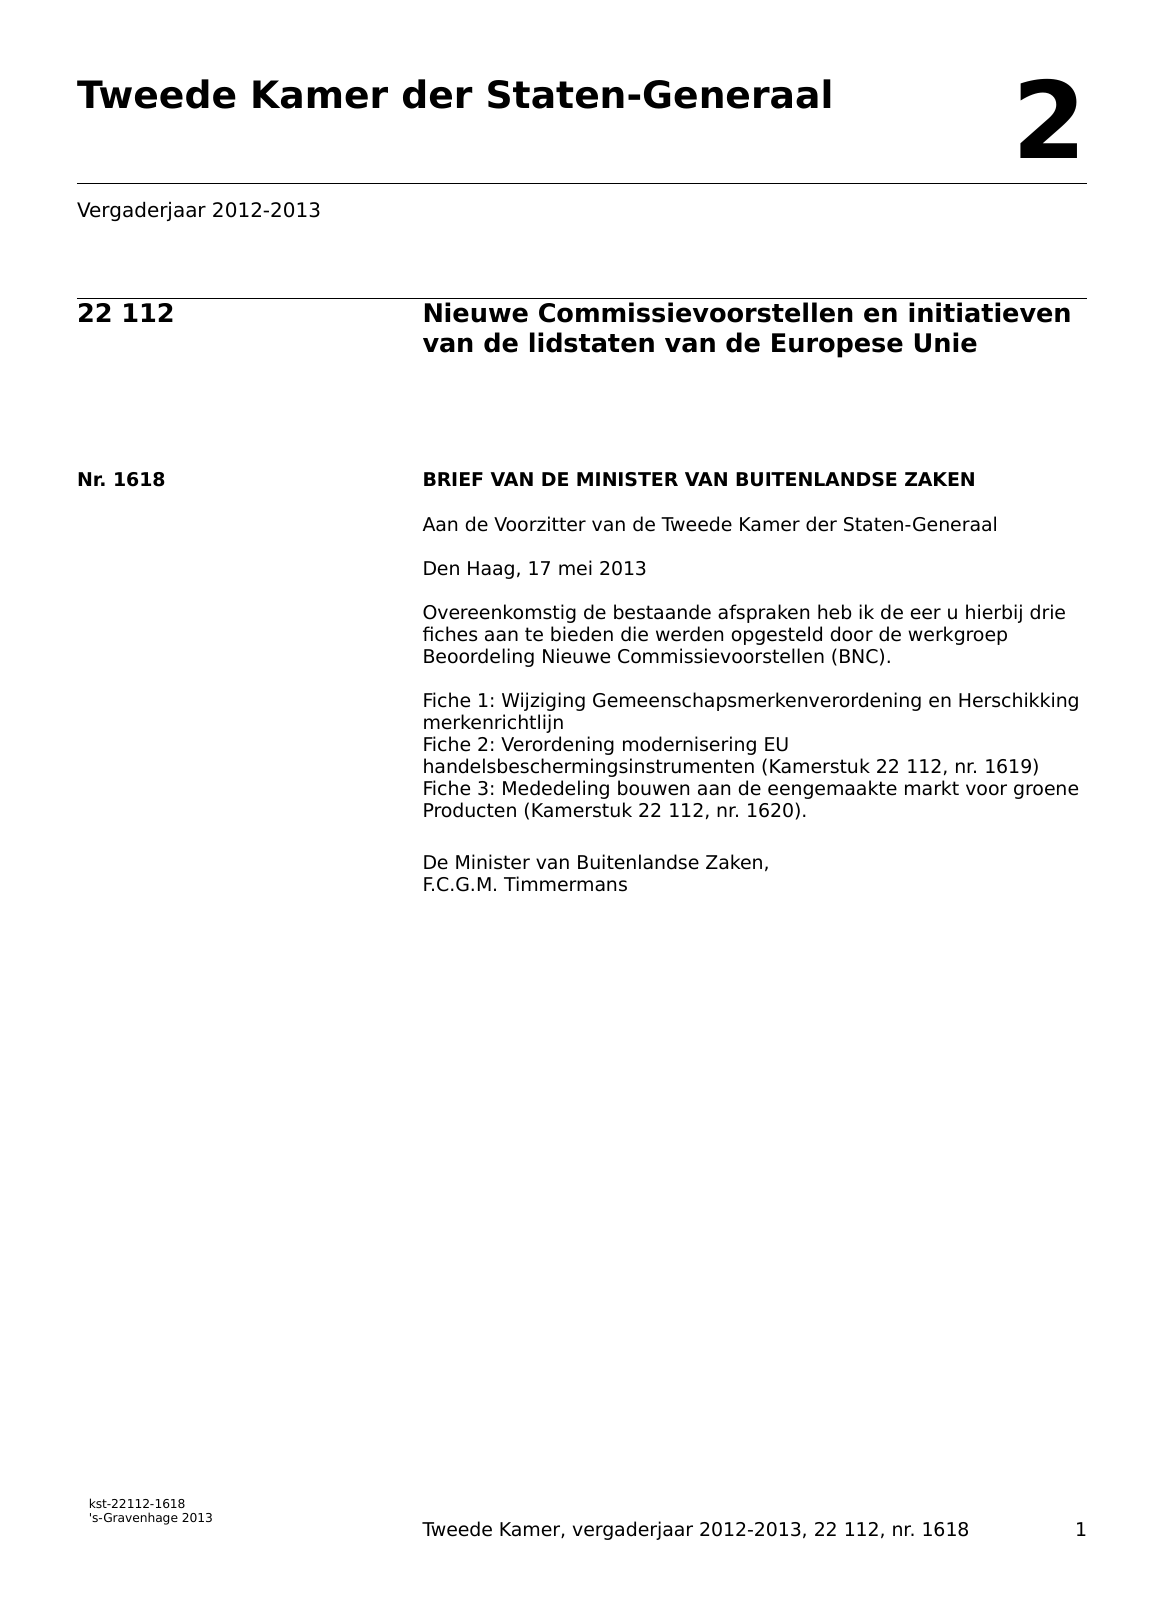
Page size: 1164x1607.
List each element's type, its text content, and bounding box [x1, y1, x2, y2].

text Fiche 1: Wijziging Gemeenschapsmerkenverordening en Herschikking merkenrichtlijn [422, 690, 1087, 734]
text Fiche 2: Verordening modernisering EU handelsbeschermingsinstrumenten (Kamerstuk 22 112, nr. 1619) [422, 734, 1087, 778]
text kst-22112-1618 [88, 1497, 323, 1511]
table_cell Vergaderjaar 2012-2013 [77, 184, 1087, 298]
text Aan de Voorzitter van de Tweede Kamer der Staten-Generaal [422, 513, 1087, 536]
text 's-Gravenhage 2013 [88, 1511, 323, 1525]
table_header Tweede Kamer der Staten-Generaal [77, 59, 886, 183]
subtitle 22 112 Nieuwe Commissievoorstellen en initiatieven van de lidstaten van de Europese Unie [77, 299, 1087, 358]
text Den Haag, 17 mei 2013 [422, 558, 1087, 580]
subtitle Nr. 1618 BRIEF VAN DE MINISTER VAN BUITENLANDSE ZAKEN [77, 469, 1087, 491]
text De Minister van Buitenlandse Zaken, F.C.G.M. Timmermans [422, 852, 1087, 896]
text Overeenkomstig de bestaande afspraken heb ik de eer u hierbij drie fiches aan te bieden die werden opgesteld door de werkgroep Beoordeling Nieuwe Commissievoorstellen (BNC). [422, 602, 1087, 668]
text Fiche 3: Mededeling bouwen aan de eengemaakte markt voor groene Producten (Kamerstuk 22 112, nr. 1620). [422, 778, 1087, 822]
table_header 2 [886, 59, 1087, 183]
